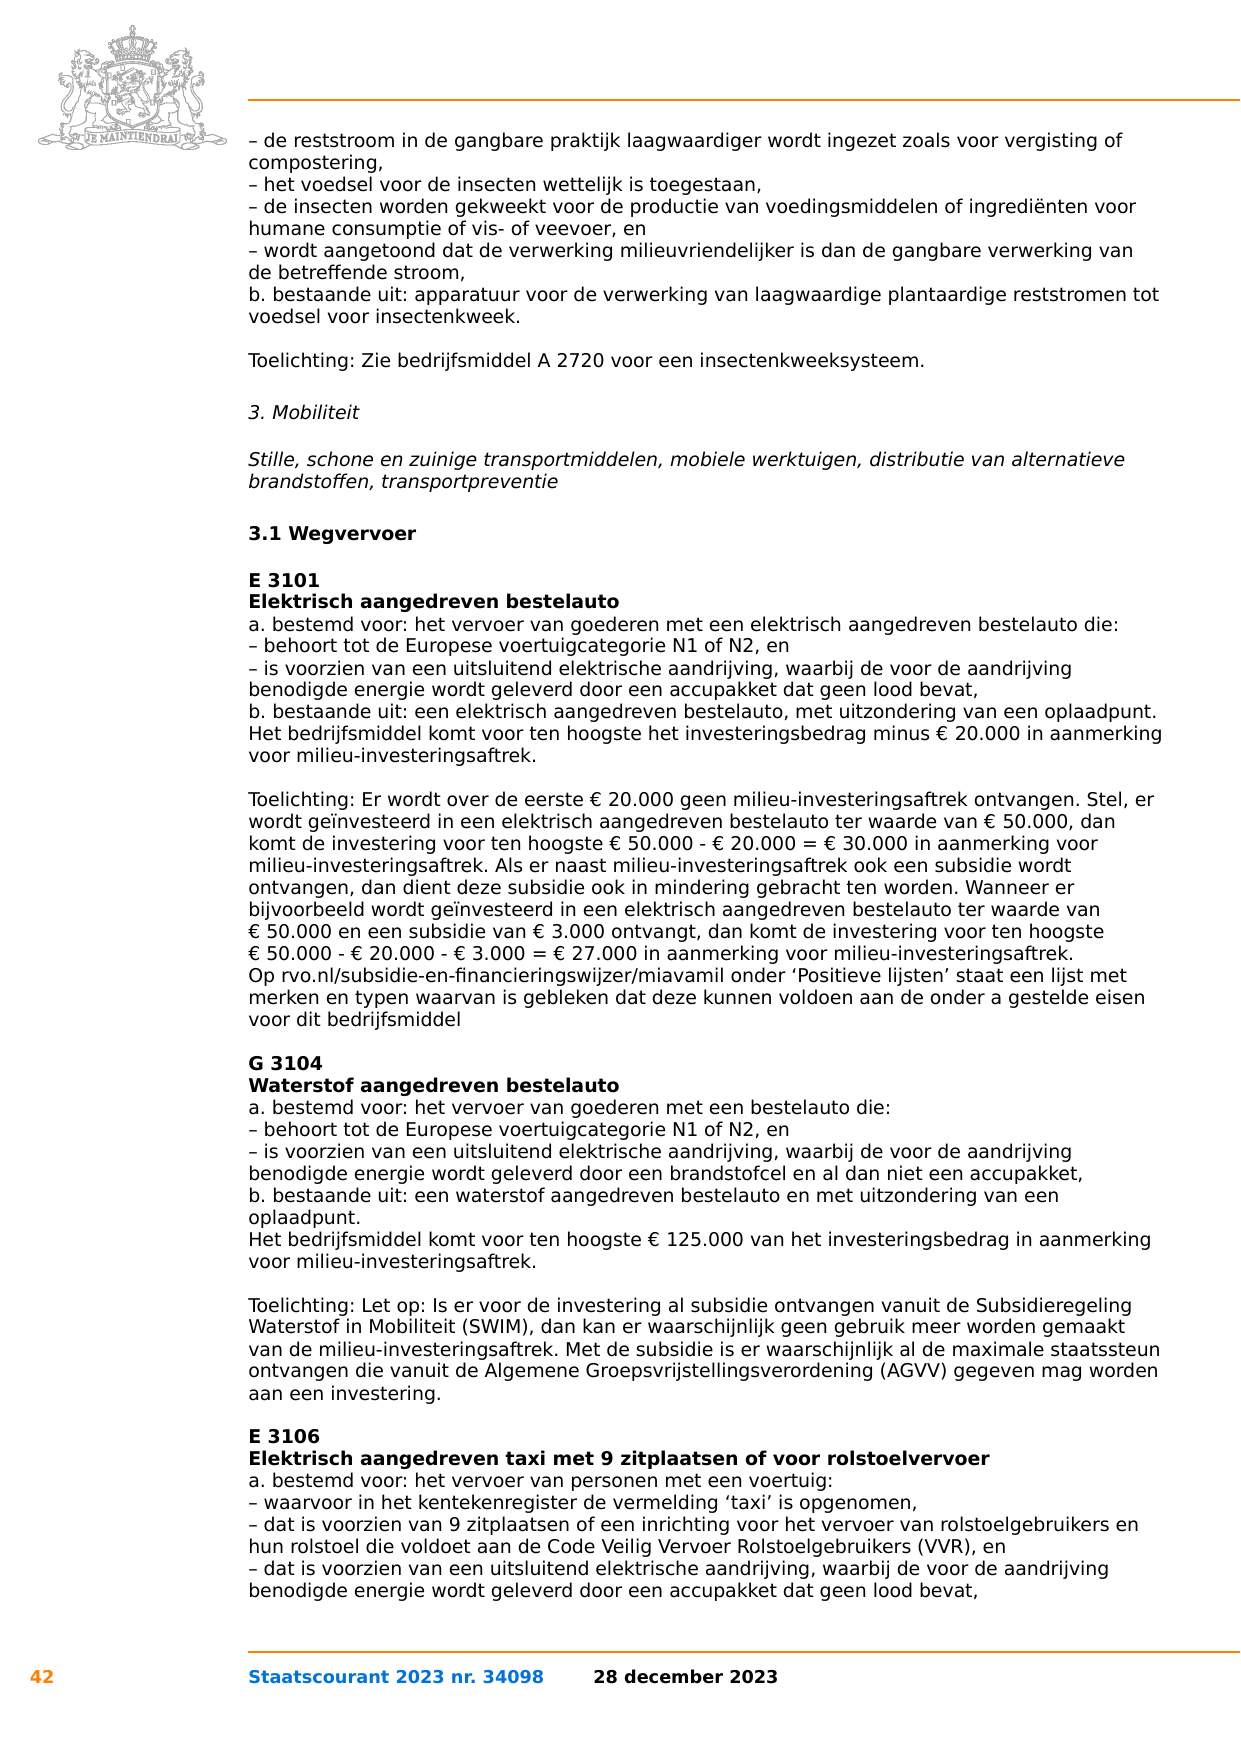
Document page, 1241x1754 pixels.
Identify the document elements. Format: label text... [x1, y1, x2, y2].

text Toelichting: Er wordt over de eerste € 20.000 geen milieu-investeringsaftrek ontvangen. Stel, er wordt geïnvesteerd in een elektrisch aangedreven bestelauto ter waarde van € 50.000, dan komt de investering voor ten hoogste € 50.000 - € 20.000 = € 30.000 in aanmerking voor milieu-investeringsaftrek. Als er naast milieu-investeringsaftrek ook een subsidie wordt ontvangen, dan dient deze subsidie ook in mindering gebracht ten worden. Wanneer er bijvoorbeeld wordt geïnvesteerd in een elektrisch aangedreven bestelauto ter waarde van € 50.000 en een subsidie van € 3.000 ontvangt, dan komt de investering voor ten hoogste € 50.000 - € 20.000 - € 3.000 = € 27.000 in aanmerking voor milieu-investeringsaftrek. [248, 789, 1163, 965]
text a. bestemd voor: het vervoer van personen met een voertuig: [248, 1470, 1163, 1492]
text – wordt aangetoond dat de verwerking milieuvriendelijker is dan de gangbare verwerking van de betreffende stroom, [248, 240, 1163, 284]
text – de reststroom in de gangbare praktijk laagwaardiger wordt ingezet zoals voor vergisting of compostering, [248, 130, 1163, 174]
text E 3106 [248, 1426, 1163, 1448]
text – de insecten worden gekweekt voor de productie van voedingsmiddelen of ingrediënten voor humane consumptie of vis- of veevoer, en [248, 196, 1163, 240]
text E 3101 [248, 569, 1163, 591]
text Waterstof aangedreven bestelauto [248, 1075, 1163, 1097]
text – behoort tot de Europese voertuigcategorie N1 of N2, en [248, 635, 1163, 657]
text Stille, schone en zuinige transportmiddelen, mobiele werktuigen, distributie van alternatieve brandstoffen, transportpreventie [248, 448, 1163, 492]
subtitle 3. Mobiliteit [248, 402, 1163, 423]
picture [38, 25, 227, 150]
subtitle 3.1 Wegvervoer [248, 522, 1163, 544]
text b. bestaande uit: een waterstof aangedreven bestelauto en met uitzondering van een oplaadpunt. [248, 1185, 1163, 1229]
text – het voedsel voor de insecten wettelijk is toegestaan, [248, 174, 1163, 196]
text G 3104 [248, 1053, 1163, 1075]
text Toelichting: Zie bedrijfsmiddel A 2720 voor een insectenkweeksysteem. [248, 349, 1163, 372]
text a. bestemd voor: het vervoer van goederen met een bestelauto die: [248, 1097, 1163, 1119]
text a. bestemd voor: het vervoer van goederen met een elektrisch aangedreven bestelauto die: [248, 613, 1163, 635]
text – dat is voorzien van een uitsluitend elektrische aandrijving, waarbij de voor de aandrijving benodigde energie wordt geleverd door een accupakket dat geen lood bevat, [248, 1558, 1163, 1602]
text – waarvoor in het kentekenregister de vermelding ‘taxi’ is opgenomen, [248, 1492, 1163, 1514]
text Elektrisch aangedreven taxi met 9 zitplaatsen of voor rolstoelvervoer [248, 1448, 1163, 1470]
text Elektrisch aangedreven bestelauto [248, 591, 1163, 613]
text Toelichting: Let op: Is er voor de investering al subsidie ontvangen vanuit de Subsidieregeling Waterstof in Mobiliteit (SWIM), dan kan er waarschijnlijk geen gebruik meer worden gemaakt van de milieu-investeringsaftrek. Met de subsidie is er waarschijnlijk al de maximale staatssteun ontvangen die vanuit de Algemene Groepsvrijstellingsverordening (AGVV) gegeven mag worden aan een investering. [248, 1294, 1163, 1404]
text Het bedrijfsmiddel komt voor ten hoogste het investeringsbedrag minus € 20.000 in aanmerking voor milieu-investeringsaftrek. [248, 723, 1163, 767]
text – behoort tot de Europese voertuigcategorie N1 of N2, en [248, 1119, 1163, 1141]
text – is voorzien van een uitsluitend elektrische aandrijving, waarbij de voor de aandrijving benodigde energie wordt geleverd door een accupakket dat geen lood bevat, [248, 657, 1163, 701]
text b. bestaande uit: apparatuur voor de verwerking van laagwaardige plantaardige reststromen tot voedsel voor insectenkweek. [248, 284, 1163, 328]
text b. bestaande uit: een elektrisch aangedreven bestelauto, met uitzondering van een oplaadpunt. [248, 701, 1163, 723]
text – is voorzien van een uitsluitend elektrische aandrijving, waarbij de voor de aandrijving benodigde energie wordt geleverd door een brandstofcel en al dan niet een accupakket, [248, 1141, 1163, 1185]
text Op rvo.nl/subsidie-en-financieringswijzer/miavamil onder ‘Positieve lijsten’ staat een lijst met merken en typen waarvan is gebleken dat deze kunnen voldoen aan de onder a gestelde eisen voor dit bedrijfsmiddel [248, 965, 1163, 1031]
text – dat is voorzien van 9 zitplaatsen of een inrichting voor het vervoer van rolstoelgebruikers en hun rolstoel die voldoet aan de Code Veilig Vervoer Rolstoelgebruikers (VVR), en [248, 1514, 1163, 1558]
text Het bedrijfsmiddel komt voor ten hoogste € 125.000 van het investeringsbedrag in aanmerking voor milieu-investeringsaftrek. [248, 1229, 1163, 1273]
